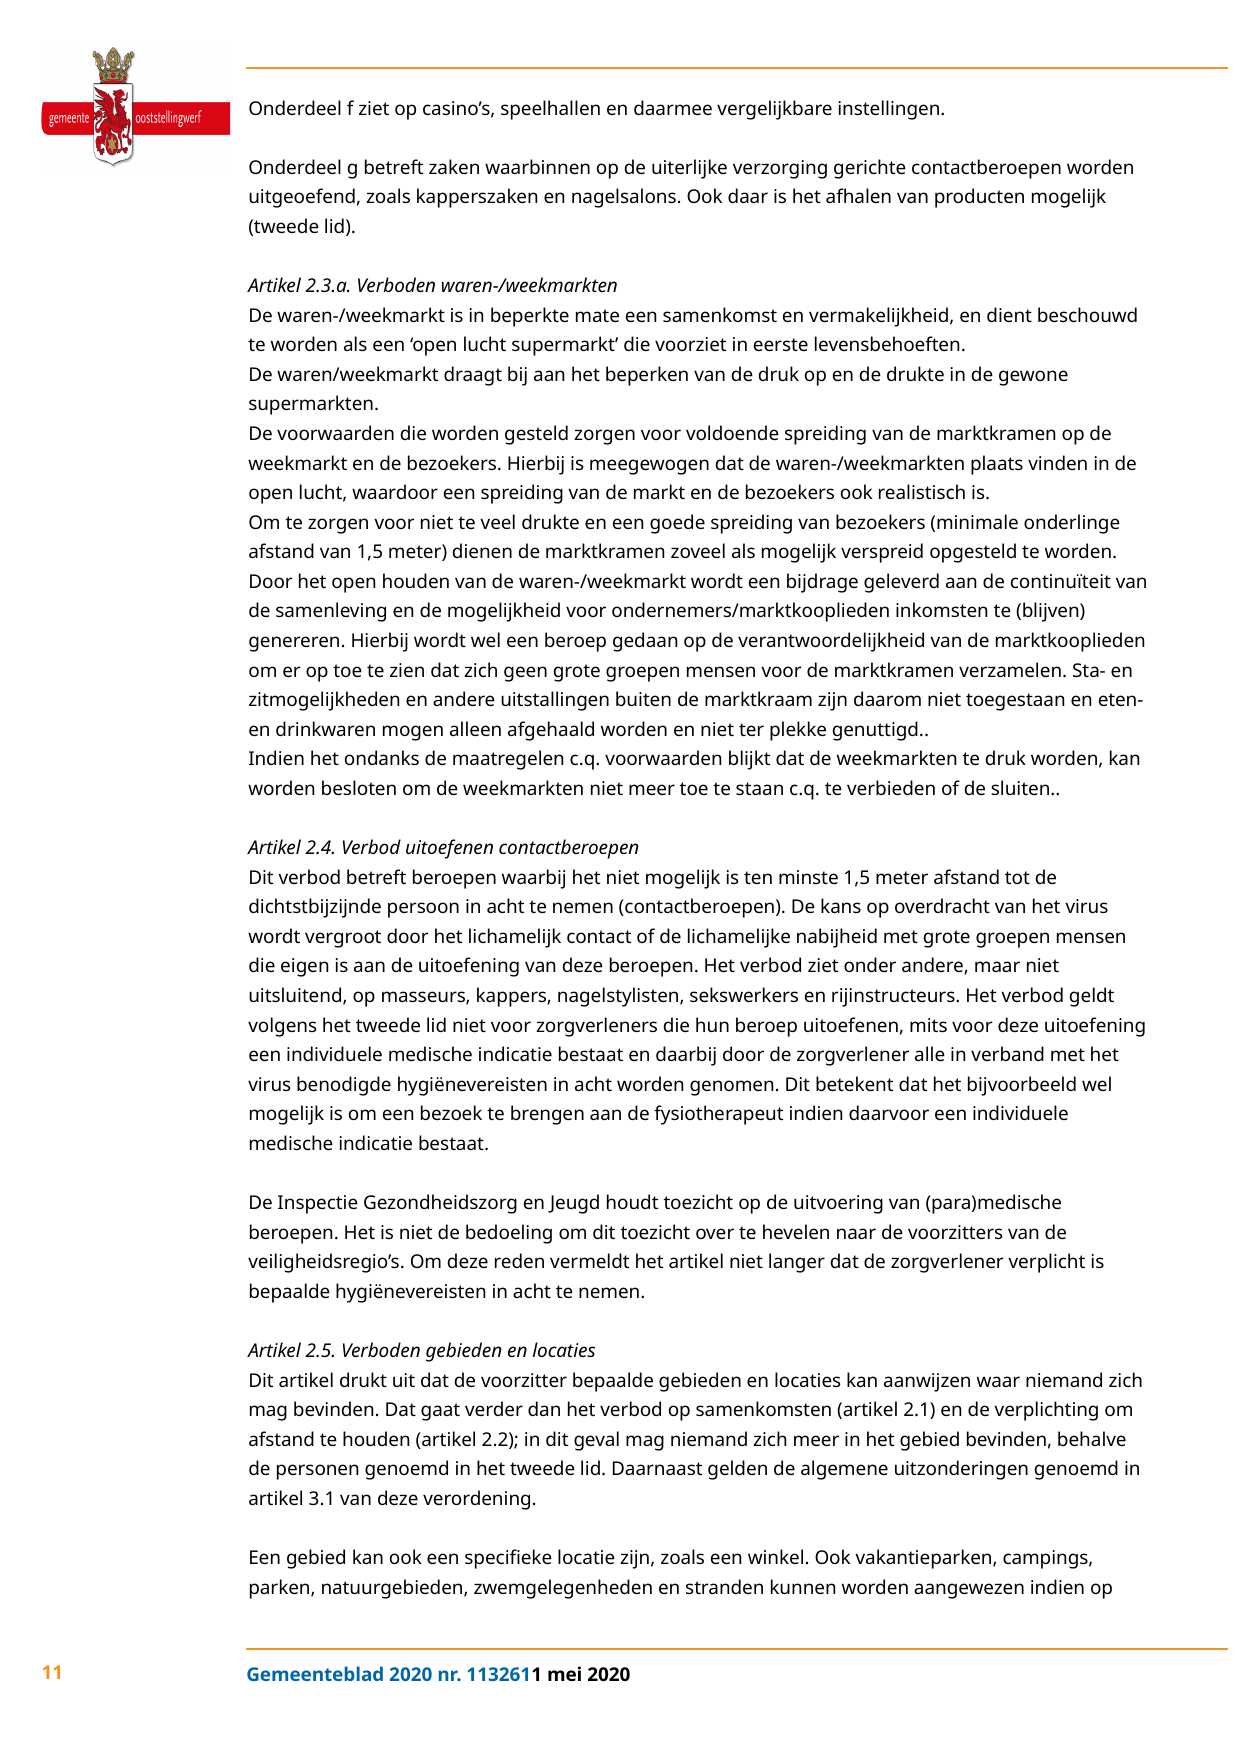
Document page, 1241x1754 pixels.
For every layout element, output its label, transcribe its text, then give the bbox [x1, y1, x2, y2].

text De waren/weekmarkt draagt bij aan het beperken van de druk op en de drukte in de gewone supermarkten. [248, 361, 1152, 416]
text Een gebied kan ook een specifieke locatie zijn, zoals een winkel. Ook vakantieparken, campings, parken, natuurgebieden, zwemgelegenheden en stranden kunnen worden aangewezen indien op [248, 1544, 1152, 1600]
text Onderdeel f ziet op casino’s, speelhallen en daarmee vergelijkbare instellingen. [248, 95, 1152, 121]
text Onderdeel g betreft zaken waarbinnen op de uiterlijke verzorging gerichte contactberoepen worden uitgeoefend, zoals kapperszaken en nagelsalons. Ook daar is het afhalen van producten mogelijk (tweede lid). [248, 154, 1152, 239]
text Dit verbod betreft beroepen waarbij het niet mogelijk is ten minste 1,5 meter afstand tot de dichtstbijzijnde persoon in acht te nemen (contactberoepen). De kans op overdracht van het virus wordt vergroot door het lichamelijk contact of de lichamelijke nabijheid met grote groepen mensen die eigen is aan de uitoefening van deze beroepen. Het verbod ziet onder andere, maar niet uitsluitend, op masseurs, kappers, nagelstylisten, sekswerkers en rijinstructeurs. Het verbod geldt volgens het tweede lid niet voor zorgverleners die hun beroep uitoefenen, mits voor deze uitoefening een individuele medische indicatie bestaat en daarbij door de zorgverlener alle in verband met het virus benodigde hygiënevereisten in acht worden genomen. Dit betekent dat het bijvoorbeeld wel mogelijk is om een bezoek te brengen aan de fysiotherapeut indien daarvoor een individuele medische indicatie bestaat. [248, 864, 1152, 1156]
text Artikel 2.3.a. Verboden waren-/weekmarkten [248, 272, 1152, 298]
text Artikel 2.5. Verboden gebieden en locaties [248, 1337, 1152, 1363]
text Om te zorgen voor niet te veel drukte en een goede spreiding van bezoekers (minimale onderlinge afstand van 1,5 meter) dienen de marktkramen zoveel als mogelijk verspreid opgesteld te worden. [248, 509, 1152, 564]
text Door het open houden van de waren-/weekmarkt wordt een bijdrage geleverd aan de continuïteit van de samenleving en de mogelijkheid voor ondernemers/marktkooplieden inkomsten te (blijven) genereren. Hierbij wordt wel een beroep gedaan op de verantwoordelijkheid van de marktkooplieden om er op toe te zien dat zich geen grote groepen mensen voor de marktkramen verzamelen. Sta- en zitmogelijkheden en andere uitstallingen buiten de marktkraam zijn daarom niet toegestaan en eten- en drinkwaren mogen alleen afgehaald worden en niet ter plekke genuttigd.. [248, 568, 1152, 742]
text Dit artikel drukt uit dat de voorzitter bepaalde gebieden en locaties kan aanwijzen waar niemand zich mag bevinden. Dat gaat verder dan het verbod op samenkomsten (artikel 2.1) en de verplichting om afstand te houden (artikel 2.2); in dit geval mag niemand zich meer in het gebied bevinden, behalve de personen genoemd in het tweede lid. Daarnaast gelden de algemene uitzonderingen genoemd in artikel 3.1 van deze verordening. [248, 1367, 1152, 1511]
text De waren-/weekmarkt is in beperkte mate een samenkomst en vermakelijkheid, en dient beschouwd te worden als een ‘open lucht supermarkt’ die voorziet in eerste levensbehoeften. [248, 302, 1152, 357]
picture [41, 47, 231, 172]
text Indien het ondanks de maatregelen c.q. voorwaarden blijkt dat de weekmarkten te druk worden, kan worden besloten om de weekmarkten niet meer toe te staan c.q. te verbieden of de sluiten.. [248, 746, 1152, 801]
text De voorwaarden die worden gesteld zorgen voor voldoende spreiding van de marktkramen op de weekmarkt en de bezoekers. Hierbij is meegewogen dat de waren-/weekmarkten plaats vinden in de open lucht, waardoor een spreiding van de markt en de bezoekers ook realistisch is. [248, 420, 1152, 505]
text Artikel 2.4. Verbod uitoefenen contactberoepen [248, 834, 1152, 860]
text De Inspectie Gezondheidszorg en Jeugd houdt toezicht op de uitvoering van (para)medische beroepen. Het is niet de bedoeling om dit toezicht over te hevelen naar de voorzitters van de veiligheidsregio’s. Om deze reden vermeldt het artikel niet langer dat de zorgverlener verplicht is bepaalde hygiënevereisten in acht te nemen. [248, 1189, 1152, 1304]
